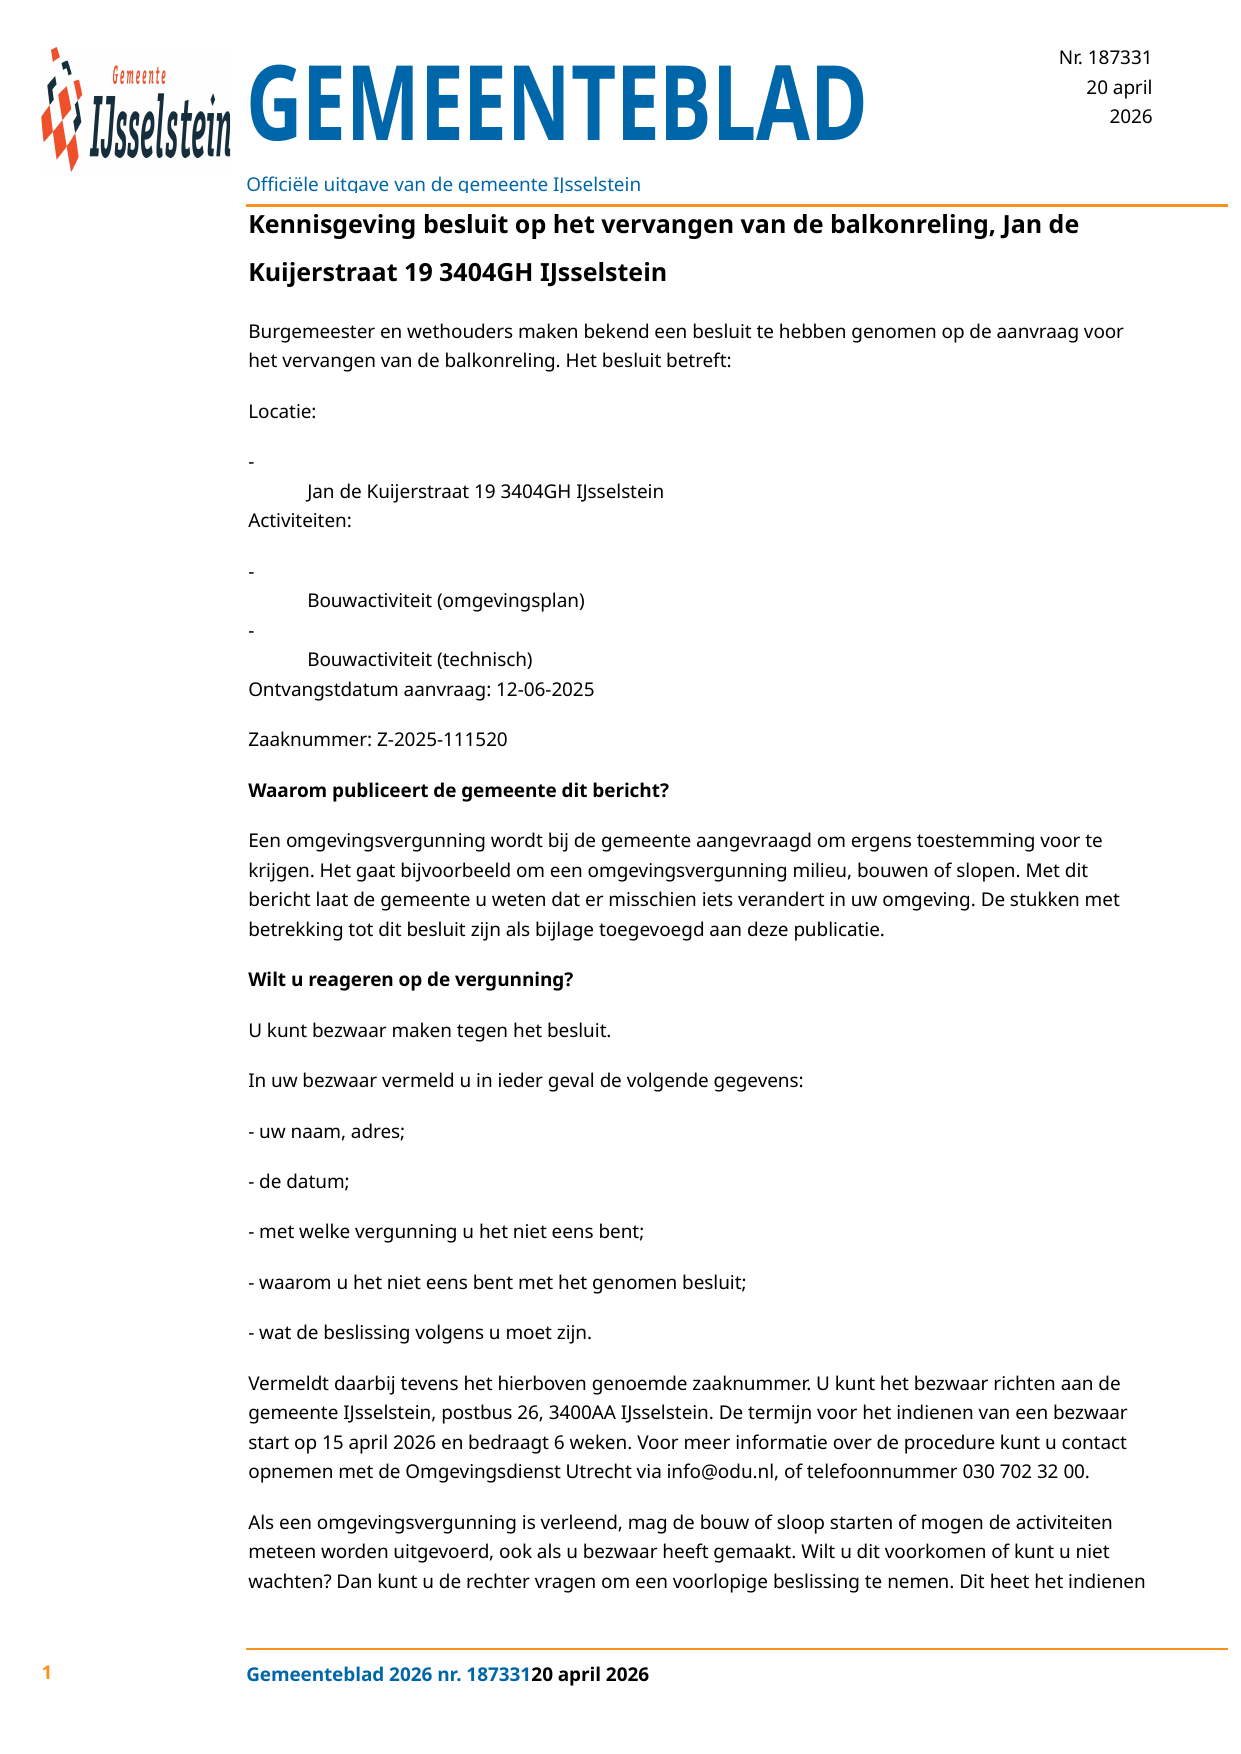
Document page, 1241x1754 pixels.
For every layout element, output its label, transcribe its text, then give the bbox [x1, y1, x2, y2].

text Wilt u reageren op de vergunning? [248, 967, 1152, 992]
list Bouwactiviteit (technisch) [248, 647, 1152, 672]
text Burgemeester en wethouders maken bekend een besluit te hebben genomen op de aanvraag voor het vervangen van de balkonreling. Het besluit betreft: [248, 318, 1152, 373]
text In uw bezwaar vermeld u in ieder geval de volgende gegevens: [248, 1067, 1152, 1093]
text Als een omgevingsvergunning is verleend, mag de bouw of sloop starten of mogen de activiteiten meteen worden uitgevoerd, ook als u bezwaar heeft gemaakt. Wilt u dit voorkomen of kunt u niet wachten? Dan kunt u de rechter vragen om een voorlopige beslissing te nemen. Dit heet het indienen [248, 1509, 1152, 1594]
text - wat de beslissing volgens u moet zijn. [248, 1319, 1152, 1345]
list Jan de Kuijerstraat 19 3404GH IJsselstein [248, 478, 1152, 504]
list Bouwactiviteit (omgevingsplan) [248, 587, 1152, 613]
text - waarom u het niet eens bent met het genomen besluit; [248, 1269, 1152, 1295]
picture [41, 47, 231, 172]
text Zaaknummer: Z-2025-111520 [248, 727, 1152, 752]
text Kennisgeving besluit op het vervangen van de balkonreling, Jan de Kuijerstraat 19 3404GH IJsselstein [248, 207, 1152, 288]
text - uw naam, adres; [248, 1118, 1152, 1144]
text Een omgevingsvergunning wordt bij de gemeente aangevraagd om ergens toestemming voor te krijgen. Het gaat bijvoorbeeld om een omgevingsvergunning milieu, bouwen of slopen. Met dit bericht laat de gemeente u weten dat er misschien iets verandert in uw omgeving. De stukken met betrekking tot dit besluit zijn als bijlage toegevoegd aan deze publicatie. [248, 827, 1152, 942]
text - de datum; [248, 1168, 1152, 1194]
text - met welke vergunning u het niet eens bent; [248, 1219, 1152, 1244]
text Waarom publiceert de gemeente dit bericht? [248, 777, 1152, 803]
text Activiteiten: [248, 507, 1152, 533]
text U kunt bezwaar maken tegen het besluit. [248, 1017, 1152, 1043]
text Ontvangstdatum aanvraag: 12-06-2025 [248, 676, 1152, 702]
text Vermeldt daarbij tevens het hierboven genoemde zaaknummer. U kunt het bezwaar richten aan de gemeente IJsselstein, postbus 26, 3400AA IJsselstein. De termijn voor het indienen van een bezwaar start op 15 april 2026 en bedraagt 6 weken. Voor meer informatie over de procedure kunt u contact opnemen met de Omgevingsdienst Utrecht via info@odu.nl, of telefoonnummer 030 702 32 00. [248, 1370, 1152, 1484]
text Locatie: [248, 398, 1152, 424]
